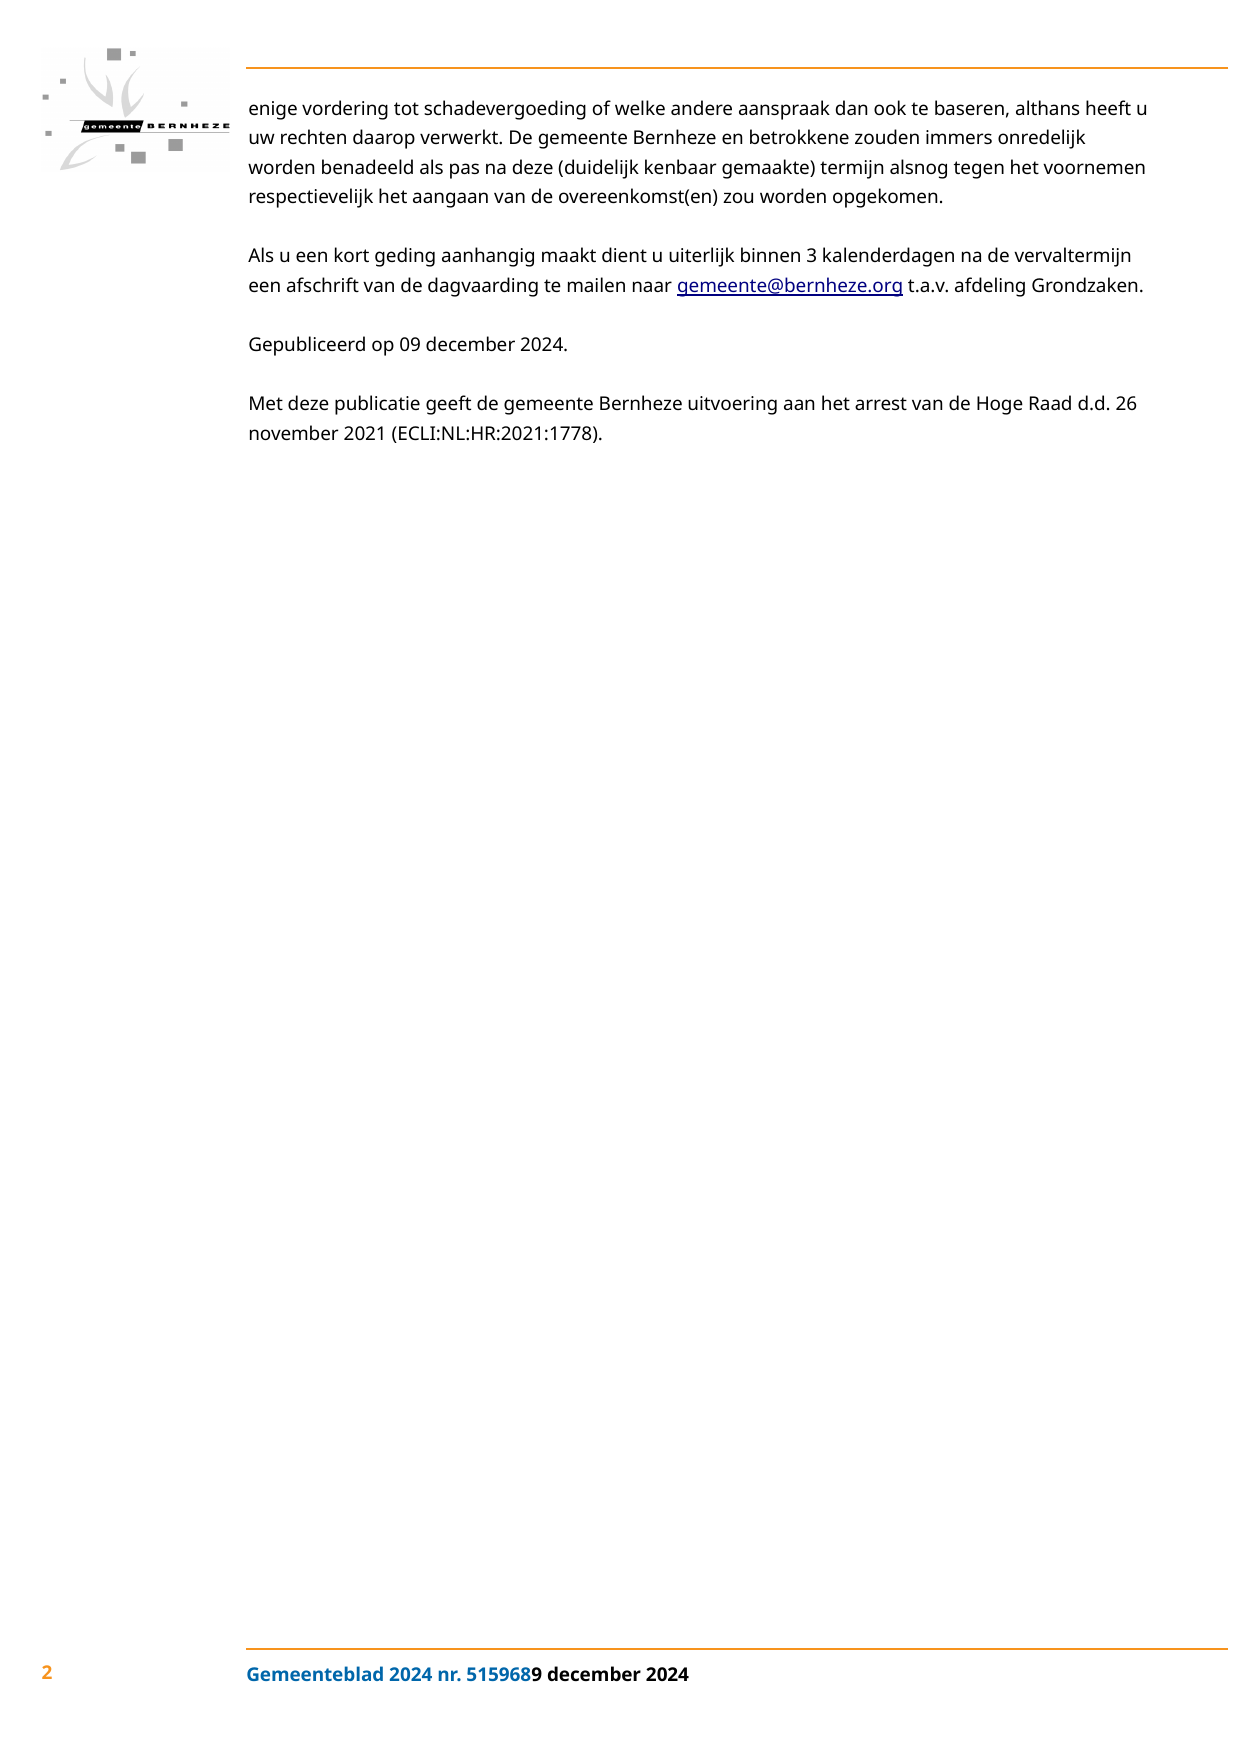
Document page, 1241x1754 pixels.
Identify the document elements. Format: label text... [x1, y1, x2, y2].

text enige vordering tot schadevergoeding of welke andere aanspraak dan ook te baseren, althans heeft u uw rechten daarop verwerkt. De gemeente Bernheze en betrokkene zouden immers onredelijk worden benadeeld als pas na deze (duidelijk kenbaar gemaakte) termijn alsnog tegen het voornemen respectievelijk het aangaan van de overeenkomst(en) zou worden opgekomen. [248, 95, 1152, 209]
text Met deze publicatie geeft de gemeente Bernheze uitvoering aan het arrest van de Hoge Raad d.d. 26 november 2021 (ECLI:NL:HR:2021:1778). [248, 391, 1152, 446]
text Als u een kort geding aanhangig maakt dient u uiterlijk binnen 3 kalenderdagen na de vervaltermijn een afschrift van de dagvaarding te mailen naar gemeente@bernheze.org t.a.v. afdeling Grondzaken. [248, 243, 1152, 298]
text Gepubliceerd op 09 december 2024. [248, 331, 1152, 357]
picture [41, 47, 231, 172]
